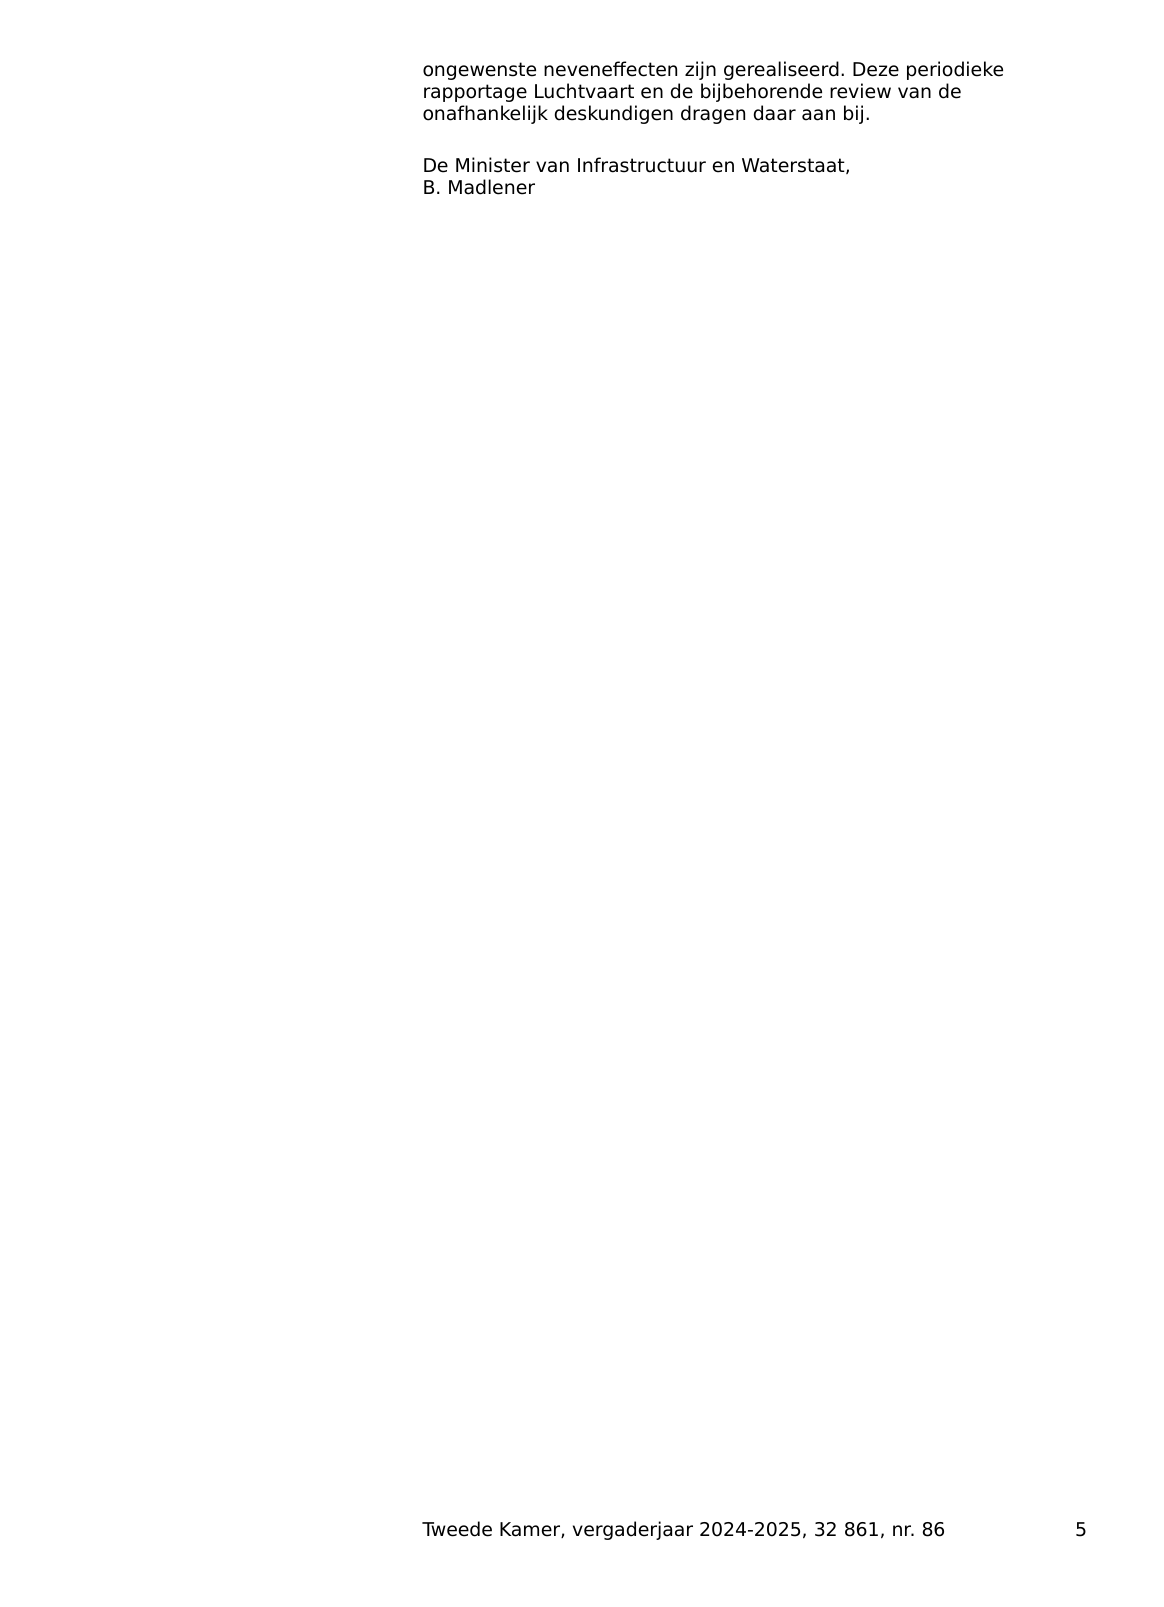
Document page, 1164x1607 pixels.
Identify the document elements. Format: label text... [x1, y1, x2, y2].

text De Minister van Infrastructuur en Waterstaat, B. Madlener [422, 155, 1087, 199]
text ongewenste neveneffecten zijn gerealiseerd. Deze periodieke rapportage Luchtvaart en de bijbehorende review van de onafhankelijk deskundigen dragen daar aan bij. [422, 59, 1087, 125]
